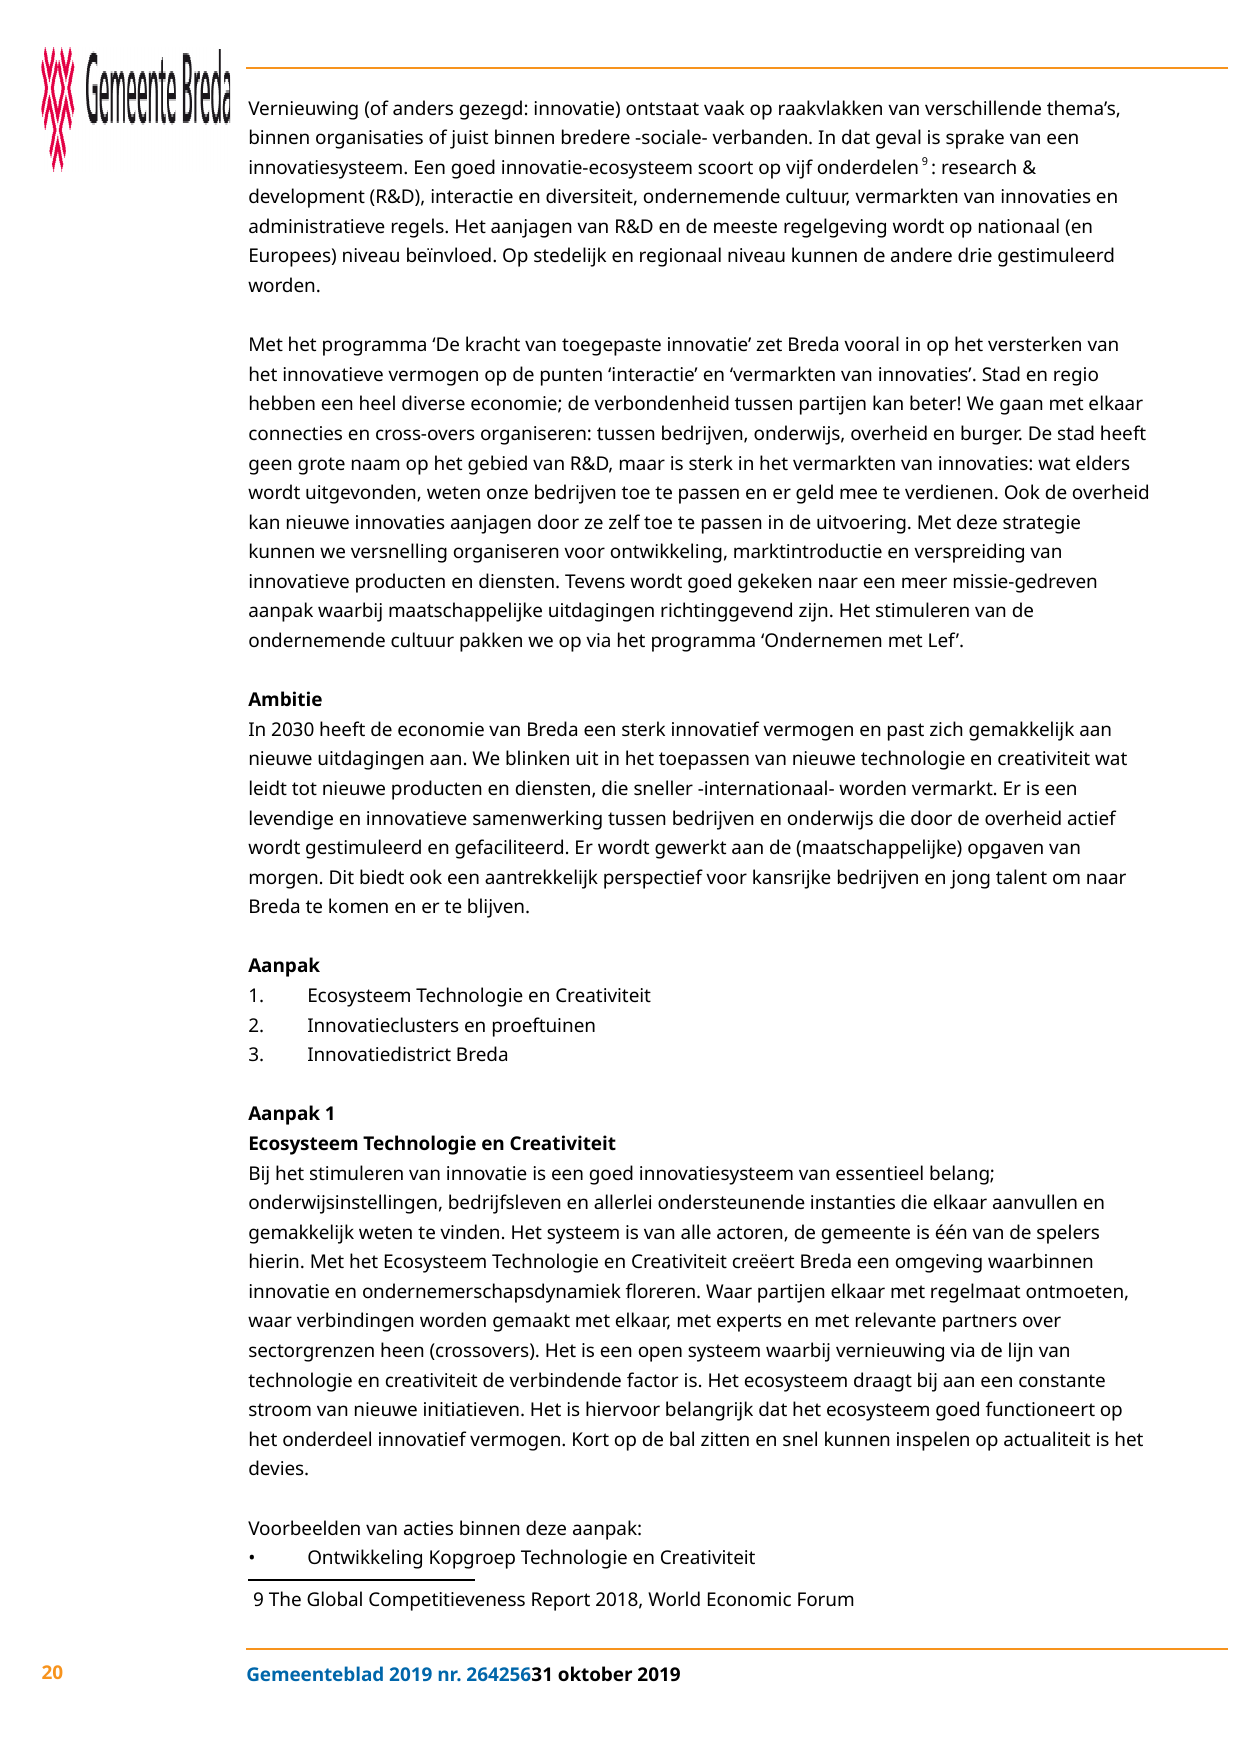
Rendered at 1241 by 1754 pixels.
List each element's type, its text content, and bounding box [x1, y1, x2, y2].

list Innovatiedistrict Breda [248, 1041, 1152, 1067]
list Ecosysteem Technologie en Creativiteit [248, 982, 1152, 1008]
text Ecosysteem Technologie en Creativiteit [248, 1130, 1152, 1156]
text Met het programma ‘De kracht van toegepaste innovatie’ zet Breda vooral in op het versterken van het innovatieve vermogen op de punten ‘interactie’ en ‘vermarkten van innovaties’. Stad en regio hebben een heel diverse economie; de verbondenheid tussen partijen kan beter! We gaan met elkaar connecties en cross-overs organiseren: tussen bedrijven, onderwijs, overheid en burger. De stad heeft geen grote naam op het gebied van R&D, maar is sterk in het vermarkten van innovaties: wat elders wordt uitgevonden, weten onze bedrijven toe te passen en er geld mee te verdienen. Ook de overheid kan nieuwe innovaties aanjagen door ze zelf toe te passen in de uitvoering. Met deze strategie kunnen we versnelling organiseren voor ontwikkeling, marktintroductie en verspreiding van innovatieve producten en diensten. Tevens wordt goed gekeken naar een meer missie-gedreven aanpak waarbij maatschappelijke uitdagingen richtinggevend zijn. Het stimuleren van de ondernemende cultuur pakken we op via het programma ‘Ondernemen met Lef’. [248, 331, 1152, 653]
text Ambitie [248, 686, 1152, 712]
picture [41, 47, 231, 172]
text Vernieuwing (of anders gezegd: innovatie) ontstaat vaak op raakvlakken van verschillende thema’s, binnen organisaties of juist binnen bredere -sociale- verbanden. In dat geval is sprake van een innovatiesysteem. Een goed innovatie-ecosysteem scoort op vijf onderdelen: research & development (R&D), interactie en diversiteit, ondernemende cultuur, vermarkten van innovaties en administratieve regels. Het aanjagen van R&D en de meeste regelgeving wordt op nationaal (en Europees) niveau beïnvloed. Op stedelijk en regionaal niveau kunnen de andere drie gestimuleerd worden. [248, 95, 1152, 298]
text Bij het stimuleren van innovatie is een goed innovatiesysteem van essentieel belang; onderwijsinstellingen, bedrijfsleven en allerlei ondersteunende instanties die elkaar aanvullen en gemakkelijk weten te vinden. Het systeem is van alle actoren, de gemeente is één van de spelers hierin. Met het Ecosysteem Technologie en Creativiteit creëert Breda een omgeving waarbinnen innovatie en ondernemerschapsdynamiek floreren. Waar partijen elkaar met regelmaat ontmoeten, waar verbindingen worden gemaakt met elkaar, met experts en met relevante partners over sectorgrenzen heen (crossovers). Het is een open systeem waarbij vernieuwing via de lijn van technologie en creativiteit de verbindende factor is. Het ecosysteem draagt bij aan een constante stroom van nieuwe initiatieven. Het is hiervoor belangrijk dat het ecosysteem goed functioneert op het onderdeel innovatief vermogen. Kort op de bal zitten en snel kunnen inspelen op actualiteit is het devies. [248, 1160, 1152, 1481]
list Ontwikkeling Kopgroep Technologie en Creativiteit [248, 1544, 1152, 1570]
text In 2030 heeft de economie van Breda een sterk innovatief vermogen en past zich gemakkelijk aan nieuwe uitdagingen aan. We blinken uit in het toepassen van nieuwe technologie en creativiteit wat leidt tot nieuwe producten en diensten, die sneller -internationaal- worden vermarkt. Er is een levendige en innovatieve samenwerking tussen bedrijven en onderwijs die door de overheid actief wordt gestimuleerd en gefaciliteerd. Er wordt gewerkt aan de (maatschappelijke) opgaven van morgen. Dit biedt ook een aantrekkelijk perspectief voor kansrijke bedrijven en jong talent om naar Breda te komen en er te blijven. [248, 716, 1152, 919]
text Aanpak [248, 953, 1152, 978]
list Innovatieclusters en proeftuinen [248, 1012, 1152, 1038]
text Voorbeelden van acties binnen deze aanpak: [248, 1515, 1152, 1541]
text Aanpak 1 [248, 1101, 1152, 1126]
text The Global Competitieveness Report 2018, World Economic Forum [248, 1586, 1152, 1612]
